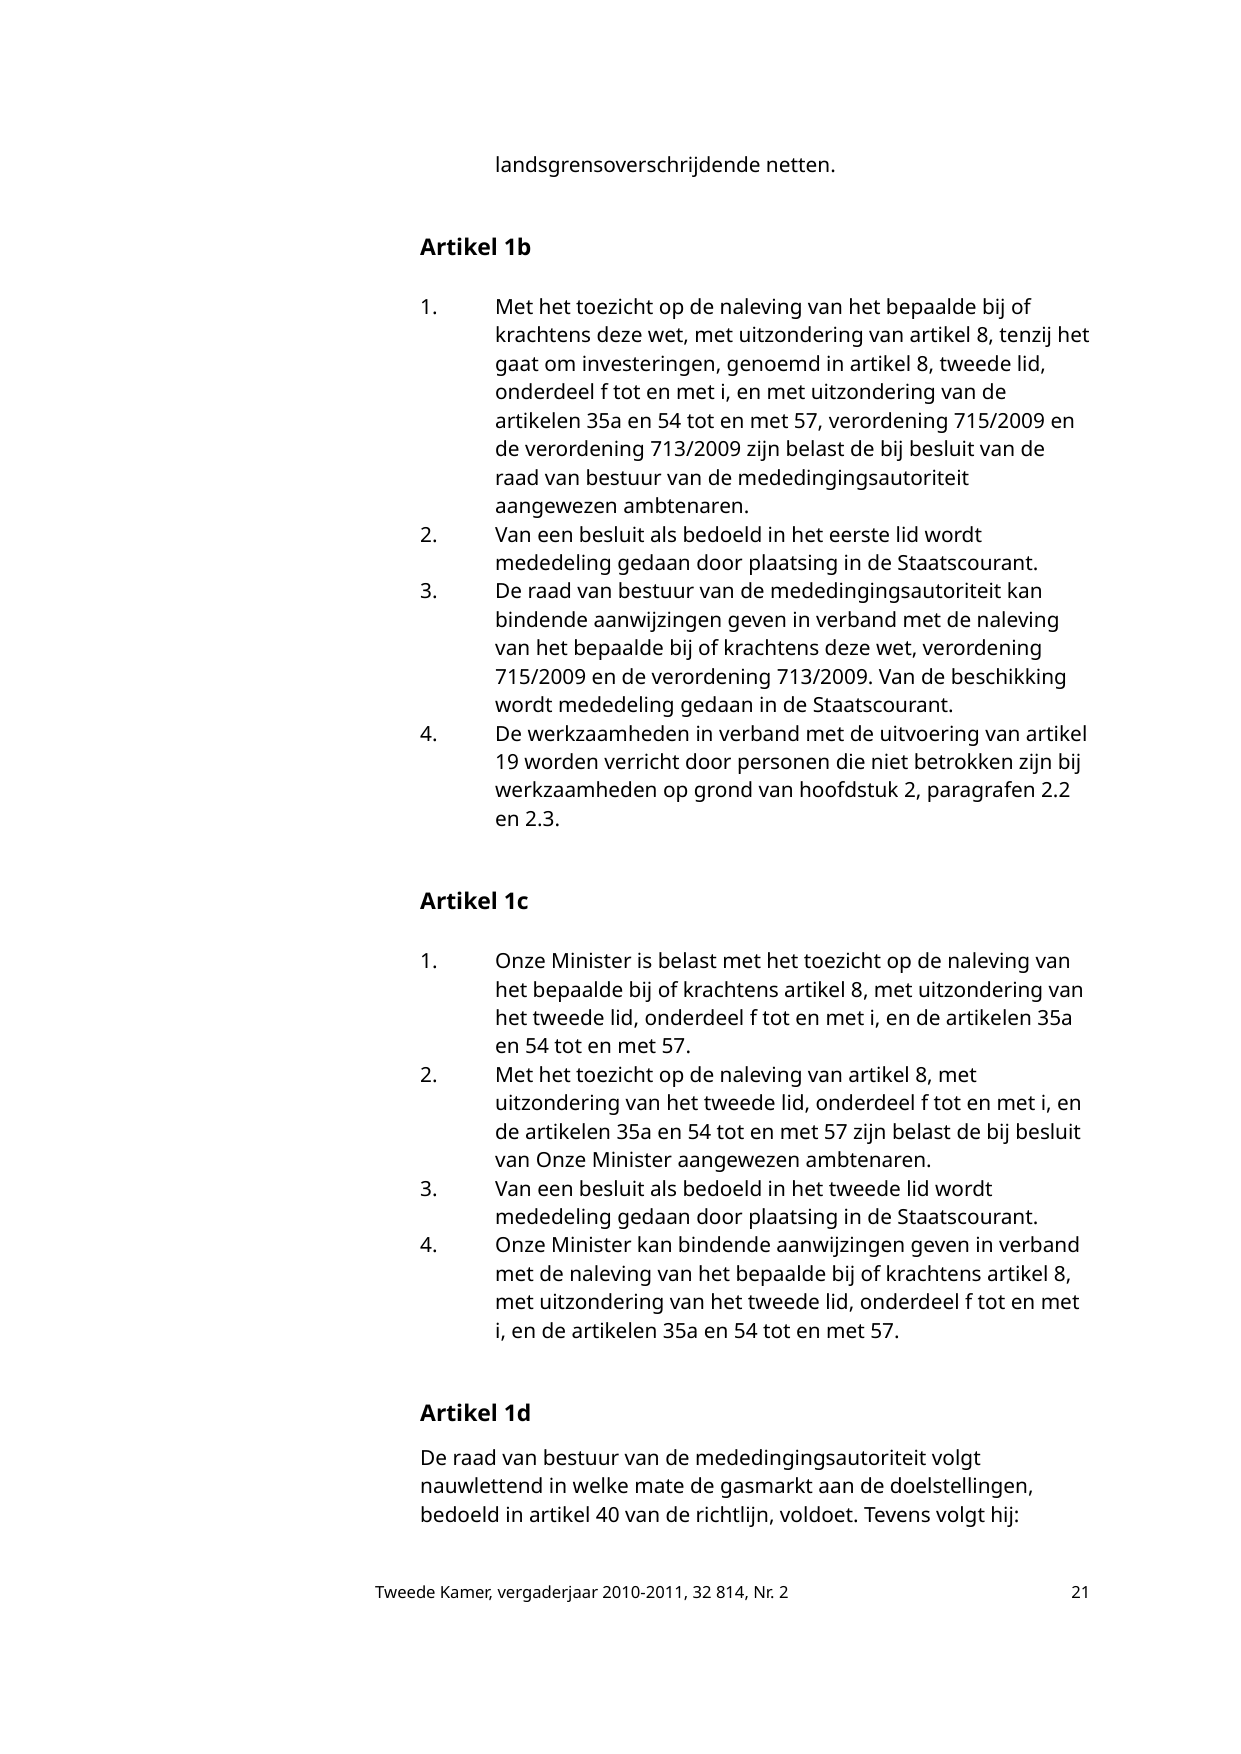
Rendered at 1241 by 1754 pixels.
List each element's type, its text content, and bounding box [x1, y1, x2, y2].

subtitle Artikel 1c [420, 885, 1090, 916]
list Van een besluit als bedoeld in het tweede lid wordt mededeling gedaan door plaatsing in de Staatscourant. [420, 1174, 1090, 1231]
list De werkzaamheden in verband met de uitvoering van artikel 19 worden verricht door personen die niet betrokken zijn bij werkzaamheden op grond van hoofdstuk 2, paragrafen 2.2 en 2.3. [420, 719, 1090, 832]
text De raad van bestuur van de mededingingsautoriteit volgt nauwlettend in welke mate de gasmarkt aan de doelstellingen, bedoeld in artikel 40 van de richtlijn, voldoet. Tevens volgt hij: [420, 1443, 1090, 1528]
list De raad van bestuur van de mededingingsautoriteit kan bindende aanwijzingen geven in verband met de naleving van het bepaalde bij of krachtens deze wet, verordening 715/2009 en de verordening 713/2009. Van de beschikking wordt mededeling gedaan in de Staatscourant. [420, 577, 1090, 719]
list landsgrensoverschrijdende netten. [420, 150, 1090, 178]
list Van een besluit als bedoeld in het eerste lid wordt mededeling gedaan door plaatsing in de Staatscourant. [420, 520, 1090, 577]
subtitle Artikel 1b [420, 231, 1090, 262]
list Met het toezicht op de naleving van artikel 8, met uitzondering van het tweede lid, onderdeel f tot en met i, en de artikelen 35a en 54 tot en met 57 zijn belast de bij besluit van Onze Minister aangewezen ambtenaren. [420, 1060, 1090, 1174]
list Onze Minister kan bindende aanwijzingen geven in verband met de naleving van het bepaalde bij of krachtens artikel 8, met uitzondering van het tweede lid, onderdeel f tot en met i, en de artikelen 35a en 54 tot en met 57. [420, 1231, 1090, 1344]
list Met het toezicht op de naleving van het bepaalde bij of krachtens deze wet, met uitzondering van artikel 8, tenzij het gaat om investeringen, genoemd in artikel 8, tweede lid, onderdeel f tot en met i, en met uitzondering van de artikelen 35a en 54 tot en met 57, verordening 715/2009 en de verordening 713/2009 zijn belast de bij besluit van de raad van bestuur van de mededingingsautoriteit aangewezen ambtenaren. [420, 292, 1090, 520]
subtitle Artikel 1d [420, 1397, 1090, 1428]
list Onze Minister is belast met het toezicht op de naleving van het bepaalde bij of krachtens artikel 8, met uitzondering van het tweede lid, onderdeel f tot en met i, en de artikelen 35a en 54 tot en met 57. [420, 946, 1090, 1060]
